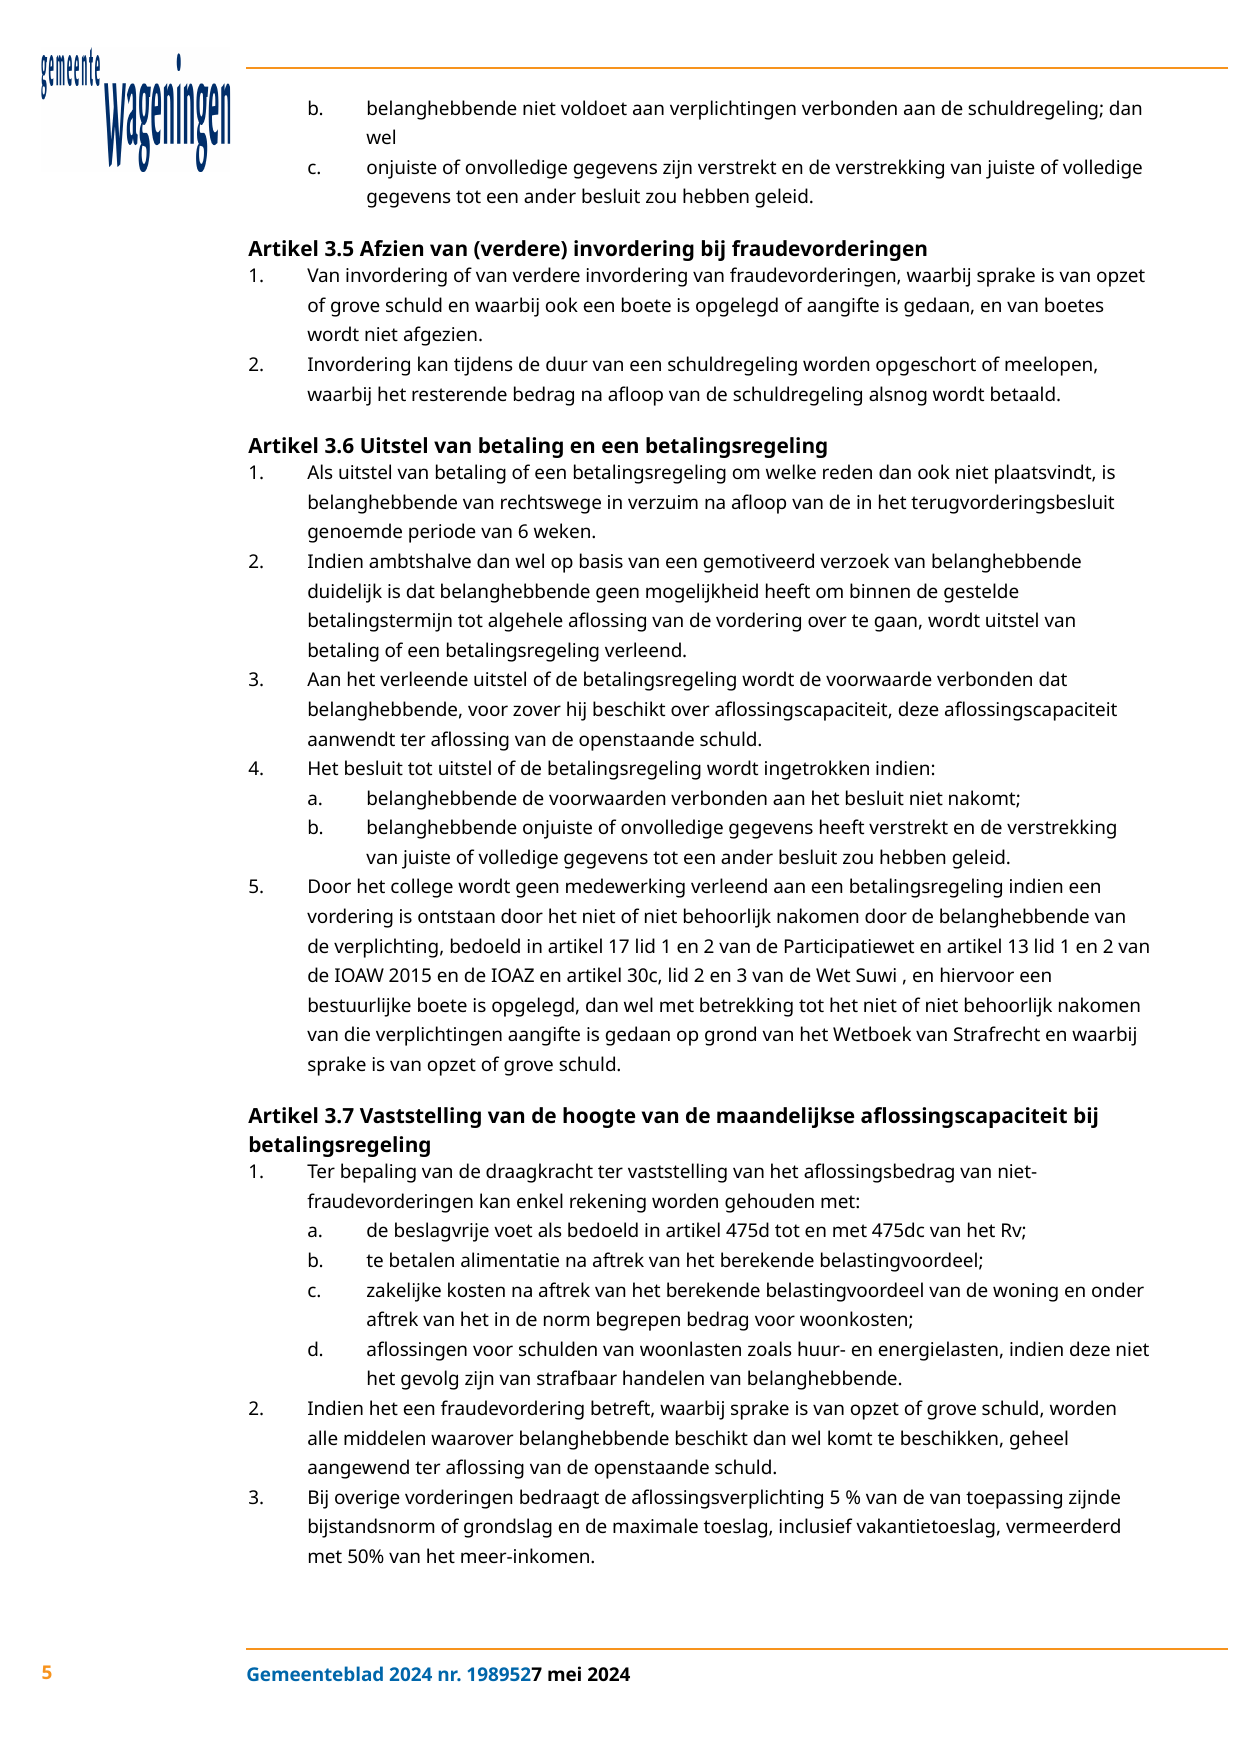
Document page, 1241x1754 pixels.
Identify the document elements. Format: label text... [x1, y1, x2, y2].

list Bij overige vorderingen bedraagt de aflossingsverplichting 5 % van de van toepassing zijnde bijstandsnorm of grondslag en de maximale toeslag, inclusief vakantietoeslag, vermeerderd met 50% van het meer-inkomen. [248, 1484, 1152, 1569]
list Aan het verleende uitstel of de betalingsregeling wordt de voorwaarde verbonden dat belanghebbende, voor zover hij beschikt over aflossingscapaciteit, deze aflossingscapaciteit aanwendt ter aflossing van de openstaande schuld. [248, 667, 1152, 752]
list Invordering kan tijdens de duur van een schuldregeling worden opgeschort of meelopen, waarbij het resterende bedrag na afloop van de schuldregeling alsnog wordt betaald. [248, 351, 1152, 406]
list aflossingen voor schulden van woonlasten zoals huur- en energielasten, indien deze niet het gevolg zijn van strafbaar handelen van belanghebbende. [307, 1336, 1152, 1391]
list zakelijke kosten na aftrek van het berekende belastingvoordeel van de woning en onder aftrek van het in de norm begrepen bedrag voor woonkosten; [307, 1277, 1152, 1332]
list Het besluit tot uitstel of de betalingsregeling wordt ingetrokken indien: [248, 755, 1152, 781]
list Door het college wordt geen medewerking verleend aan een betalingsregeling indien een vordering is ontstaan door het niet of niet behoorlijk nakomen door de belanghebbende van de verplichting, bedoeld in artikel 17 lid 1 en 2 van de Participatiewet en artikel 13 lid 1 en 2 van de IOAW 2015 en de IOAZ en artikel 30c, lid 2 en 3 van de Wet Suwi , en hiervoor een bestuurlijke boete is opgelegd, dan wel met betrekking tot het niet of niet behoorlijk nakomen van die verplichtingen aangifte is gedaan op grond van het Wetboek van Strafrecht en waarbij sprake is van opzet of grove schuld. [248, 874, 1152, 1077]
list Als uitstel van betaling of een betalingsregeling om welke reden dan ook niet plaatsvindt, is belanghebbende van rechtswege in verzuim na afloop van de in het terugvorderingsbesluit genoemde periode van 6 weken. [248, 459, 1152, 544]
list onjuiste of onvolledige gegevens zijn verstrekt en de verstrekking van juiste of volledige gegevens tot een ander besluit zou hebben geleid. [307, 154, 1152, 209]
picture [41, 47, 231, 172]
text Artikel 3.5 Afzien van (verdere) invordering bij fraudevorderingen [248, 234, 1152, 262]
list Indien het een fraudevordering betreft, waarbij sprake is van opzet of grove schuld, worden alle middelen waarover belanghebbende beschikt dan wel komt te beschikken, geheel aangewend ter aflossing van de openstaande schuld. [248, 1395, 1152, 1480]
list te betalen alimentatie na aftrek van het berekende belastingvoordeel; [307, 1247, 1152, 1273]
list belanghebbende niet voldoet aan verplichtingen verbonden aan de schuldregeling; dan wel [307, 95, 1152, 150]
text Artikel 3.7 Vaststelling van de hoogte van de maandelijkse aflossingscapaciteit bij betalingsregeling [248, 1102, 1152, 1158]
list Van invordering of van verdere invordering van fraudevorderingen, waarbij sprake is van opzet of grove schuld en waarbij ook een boete is opgelegd of aangifte is gedaan, en van boetes wordt niet afgezien. [248, 262, 1152, 347]
list Ter bepaling van de draagkracht ter vaststelling van het aflossingsbedrag van niet- fraudevorderingen kan enkel rekening worden gehouden met: [248, 1158, 1152, 1214]
list de beslagvrije voet als bedoeld in artikel 475d tot en met 475dc van het Rv; [307, 1218, 1152, 1243]
list belanghebbende de voorwaarden verbonden aan het besluit niet nakomt; [307, 785, 1152, 811]
text Artikel 3.6 Uitstel van betaling en een betalingsregeling [248, 431, 1152, 459]
list belanghebbende onjuiste of onvolledige gegevens heeft verstrekt en de verstrekking van juiste of volledige gegevens tot een ander besluit zou hebben geleid. [307, 814, 1152, 870]
list Indien ambtshalve dan wel op basis van een gemotiveerd verzoek van belanghebbende duidelijk is dat belanghebbende geen mogelijkheid heeft om binnen de gestelde betalingstermijn tot algehele aflossing van de vordering over te gaan, wordt uitstel van betaling of een betalingsregeling verleend. [248, 548, 1152, 663]
